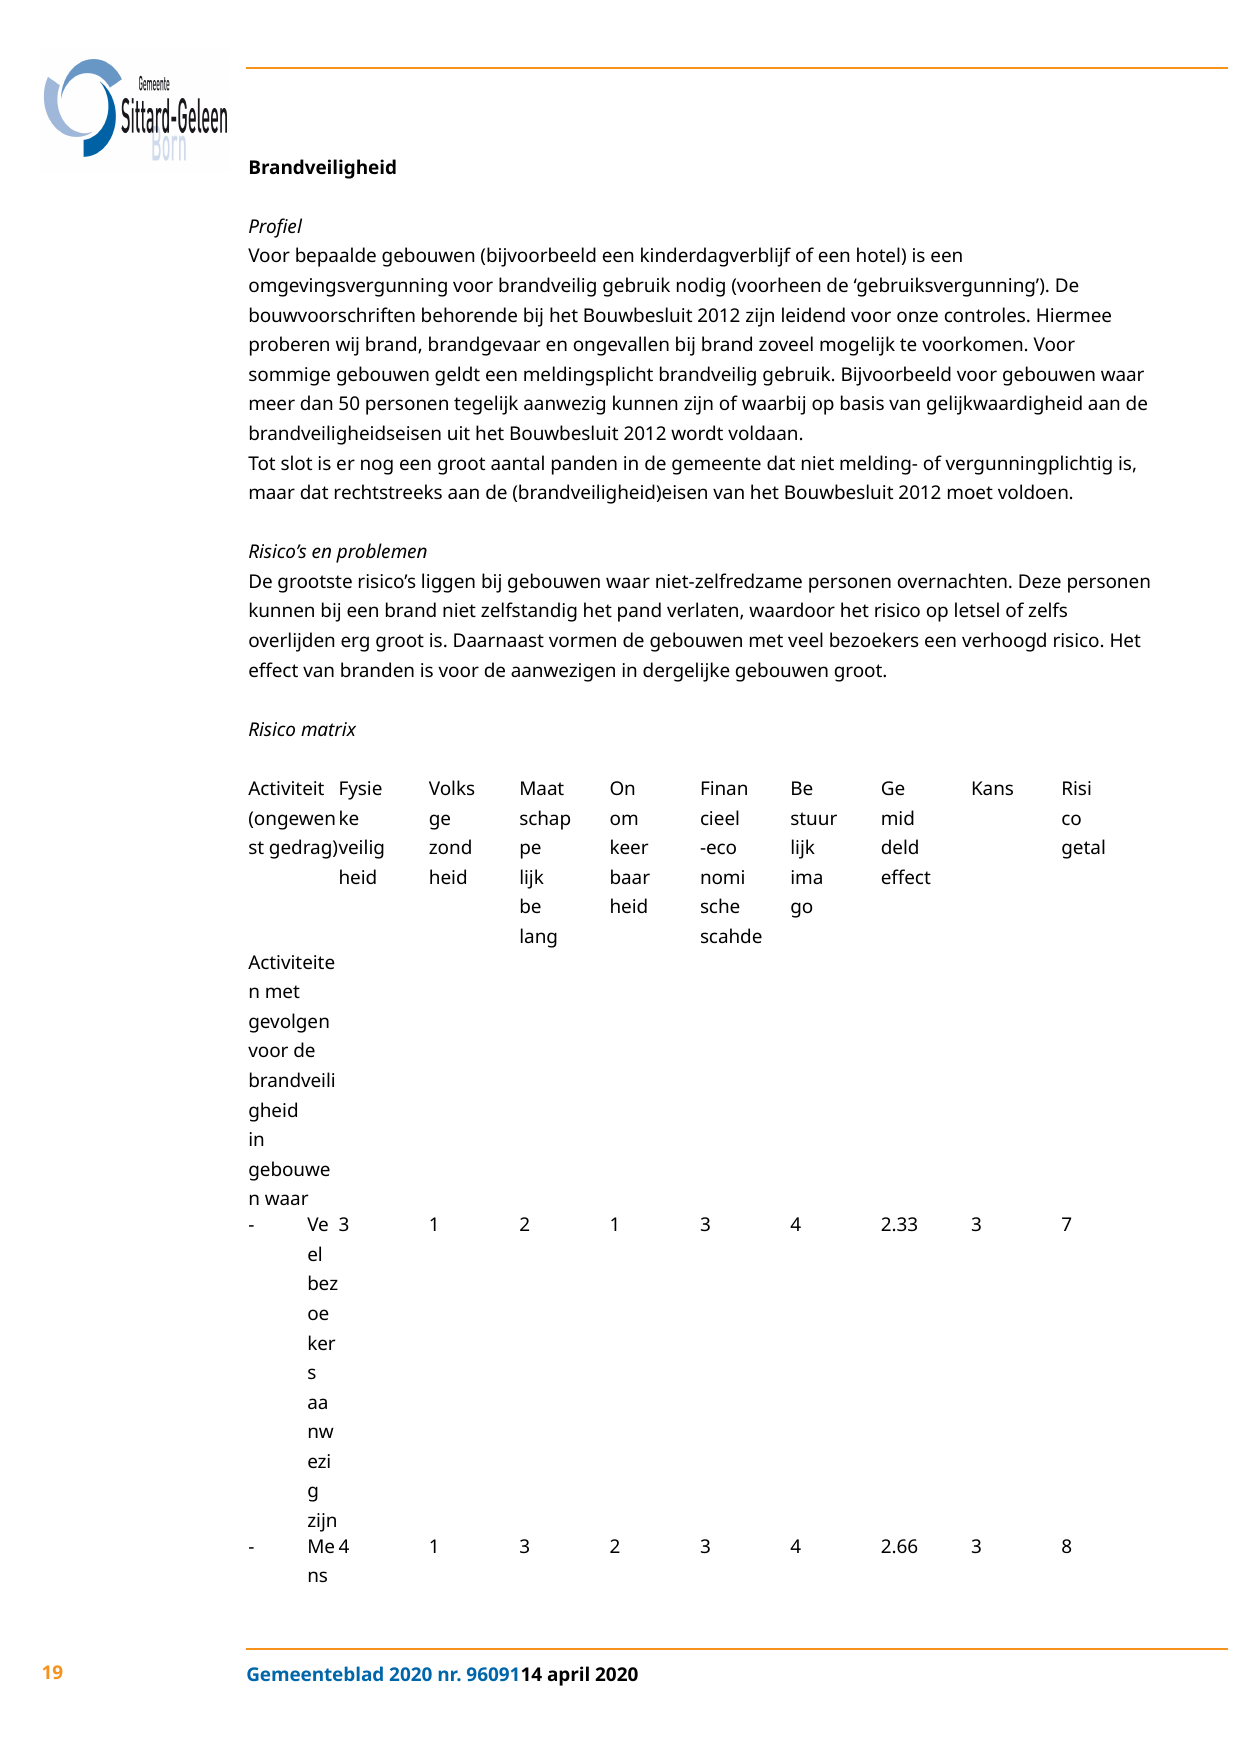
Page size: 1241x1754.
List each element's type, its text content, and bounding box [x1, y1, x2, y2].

table_cell 2.33 [881, 1211, 971, 1533]
table_cell [881, 949, 971, 1211]
table_header Maat schap pe lijk be lang [519, 775, 609, 949]
picture [41, 47, 231, 172]
table_header Be stuur lijk ima go [790, 775, 881, 949]
text De grootste risico’s liggen bij gebouwen waar niet-zelfredzame personen overnachten. Deze personen kunnen bij een brand niet zelfstandig het pand verlaten, waardoor het risico op letsel of zelfs overlijden erg groot is. Daarnaast vormen de gebouwen met veel bezoekers een verhoogd risico. Het effect van branden is voor de aanwezigen in dergelijke gebouwen groot. [248, 568, 1152, 683]
table_cell [790, 949, 881, 1211]
table_cell 2 [609, 1533, 700, 1588]
table_cell 2 [519, 1211, 609, 1533]
table_header On om keer baar heid [609, 775, 700, 949]
table_header Activiteit (ongewenst gedrag) [248, 775, 338, 949]
table_cell 3 [338, 1211, 429, 1533]
table_cell [609, 949, 700, 1211]
table_cell 4 [338, 1533, 429, 1588]
text Brandveiligheid [248, 154, 1152, 180]
table_cell 4 [790, 1533, 881, 1588]
table_header Volks ge zond heid [429, 775, 519, 949]
table_cell 3 [971, 1211, 1061, 1533]
table_cell [1061, 949, 1152, 1211]
table_cell 7 [1061, 1211, 1152, 1533]
table_cell [971, 949, 1061, 1211]
text Risico’s en problemen [248, 538, 1152, 564]
text Tot slot is er nog een groot aantal panden in de gemeente dat niet melding- of vergunningplichtig is, maar dat rechtstreeks aan de (brandveiligheid)eisen van het Bouwbesluit 2012 moet voldoen. [248, 450, 1152, 505]
table_cell Veel bezoekers aanwezig zijn [248, 1211, 338, 1533]
table_cell [700, 949, 790, 1211]
table_cell Mens [248, 1533, 338, 1588]
table_cell 3 [700, 1533, 790, 1588]
table_cell 2.66 [881, 1533, 971, 1588]
table_header Finan cieel -eco nomi sche scahde [700, 775, 790, 949]
text Voor bepaalde gebouwen (bijvoorbeeld een kinderdagverblijf of een hotel) is een omgevingsvergunning voor brandveilig gebruik nodig (voorheen de ‘gebruiksvergunning’). De bouwvoorschriften behorende bij het Bouwbesluit 2012 zijn leidend voor onze controles. Hiermee proberen wij brand, brandgevaar en ongevallen bij brand zoveel mogelijk te voorkomen. Voor sommige gebouwen geldt een meldingsplicht brandveilig gebruik. Bijvoorbeeld voor gebouwen waar meer dan 50 personen tegelijk aanwezig kunnen zijn of waarbij op basis van gelijkwaardigheid aan de brandveiligheidseisen uit het Bouwbesluit 2012 wordt voldaan. [248, 243, 1152, 446]
table_header Ge mid deld effect [881, 775, 971, 949]
table_header Risi co getal [1061, 775, 1152, 949]
table_cell 4 [790, 1211, 881, 1533]
table_cell Activiteiten met gevolgen voor de brandveiligheid in gebouwen waar [248, 949, 338, 1211]
table_cell 3 [700, 1211, 790, 1533]
table_cell 1 [429, 1211, 519, 1533]
table_cell 3 [519, 1533, 609, 1588]
table_cell 8 [1061, 1533, 1152, 1588]
table_header Fysie ke veilig heid [338, 775, 429, 949]
table_header Kans [971, 775, 1061, 949]
table_cell [338, 949, 429, 1211]
text Risico matrix [248, 716, 1152, 742]
table_cell [429, 949, 519, 1211]
table_cell [519, 949, 609, 1211]
table_cell 1 [429, 1533, 519, 1588]
table_cell 1 [609, 1211, 700, 1533]
table_cell 3 [971, 1533, 1061, 1588]
text Profiel [248, 213, 1152, 239]
